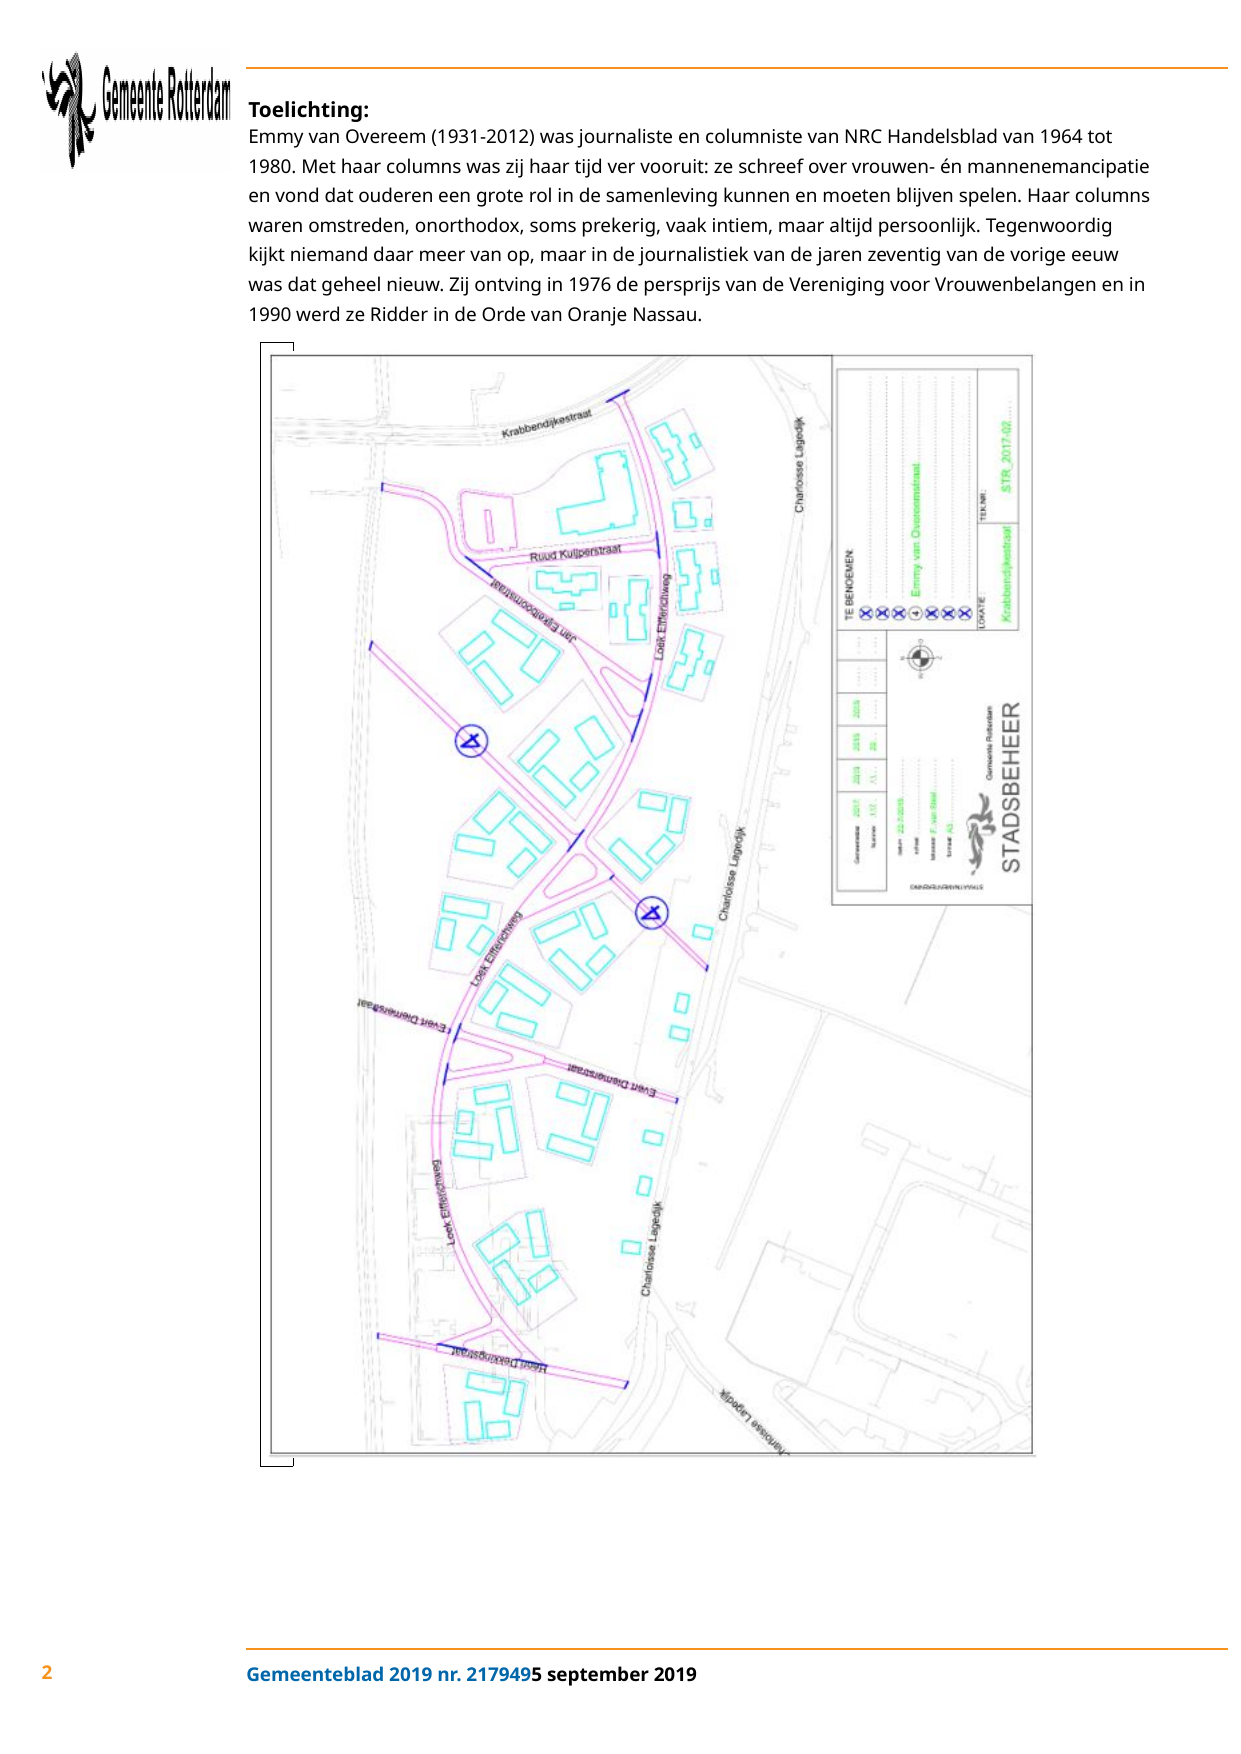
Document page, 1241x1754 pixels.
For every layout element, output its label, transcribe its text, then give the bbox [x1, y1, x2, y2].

text Emmy van Overeem (1931-2012) was journaliste en columniste van NRC Handelsblad van 1964 tot 1980. Met haar columns was zij haar tijd ver vooruit: ze schreef over vrouwen- én mannenemancipatie en vond dat ouderen een grote rol in de samenleving kunnen en moeten blijven spelen. Haar columns waren omstreden, onorthodox, soms prekerig, vaak intiem, maar altijd persoonlijk. Tegenwoordig kijkt niemand daar meer van op, maar in de journalistiek van de jaren zeventig van de vorige eeuw was dat geheel nieuw. Zij ontving in 1976 de persprijs van de Vereniging voor Vrouwenbelangen en in 1990 werd ze Ridder in de Orde van Oranje Nassau. [248, 123, 1152, 327]
picture [41, 47, 231, 172]
text Toelichting: [248, 95, 1152, 123]
picture [268, 351, 1037, 1458]
